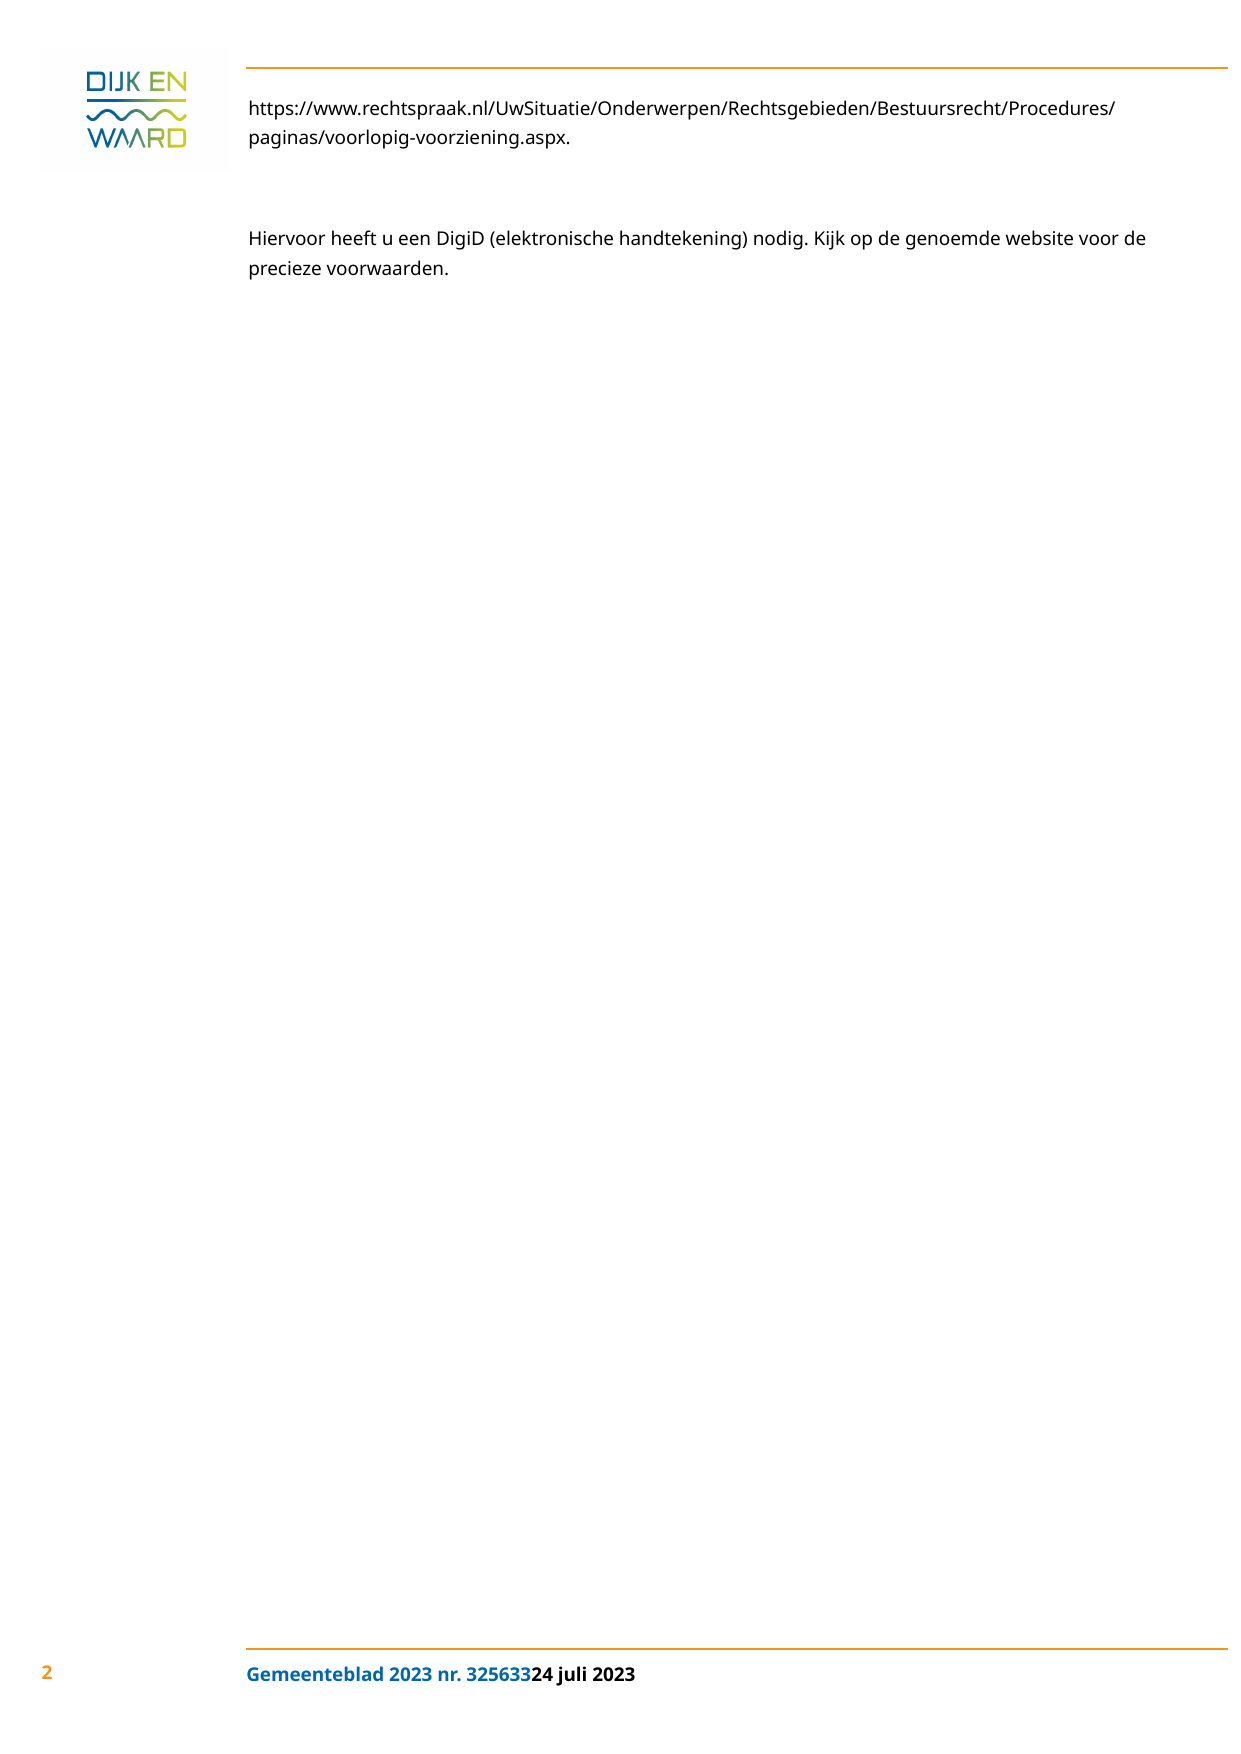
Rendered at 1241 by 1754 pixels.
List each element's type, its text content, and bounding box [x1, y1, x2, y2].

text https://www.rechtspraak.nl/UwSituatie/Onderwerpen/Rechtsgebieden/Bestuursrecht/Procedures/paginas/voorlopig-voorziening.aspx. [248, 95, 1152, 150]
text Hiervoor heeft u een DigiD (elektronische handtekening) nodig. Kijk op de genoemde website voor de precieze voorwaarden. [248, 225, 1152, 281]
picture [41, 47, 231, 172]
